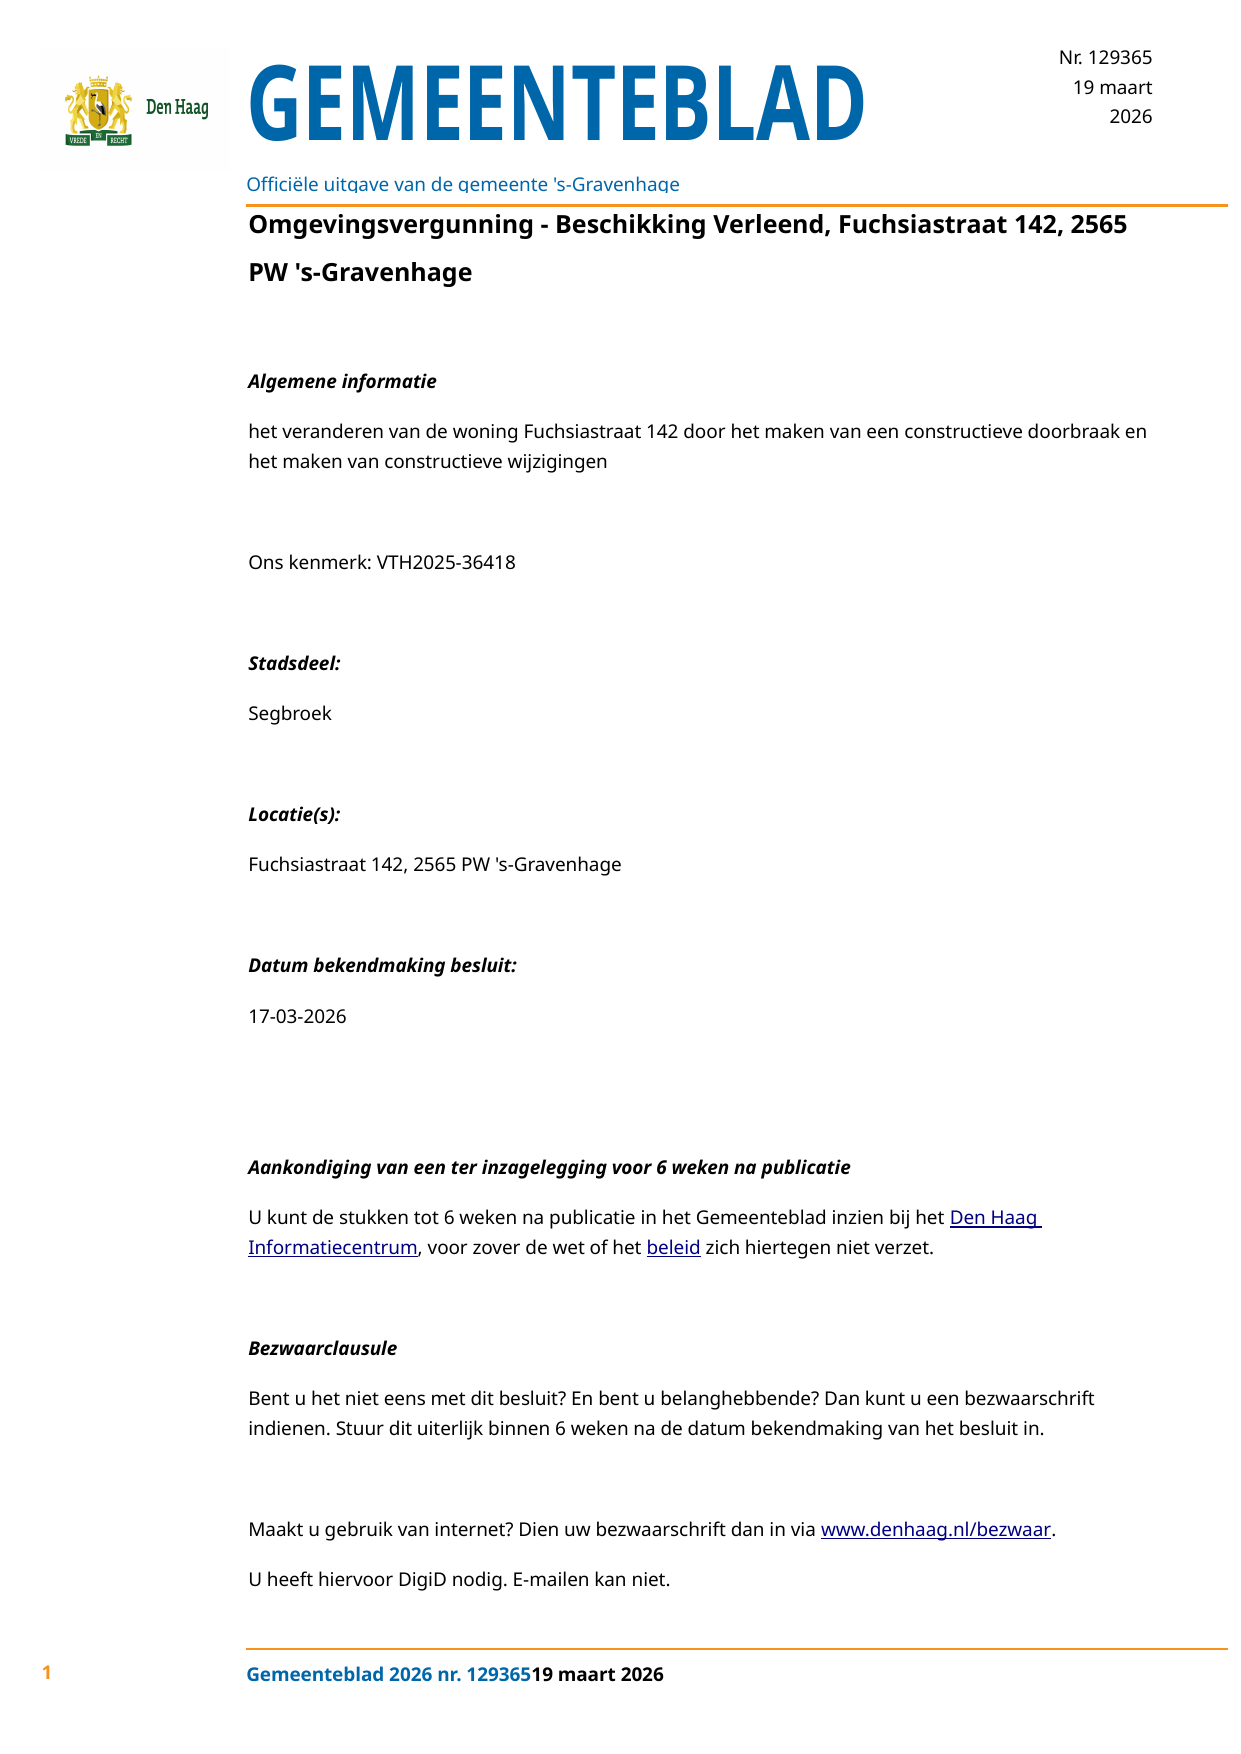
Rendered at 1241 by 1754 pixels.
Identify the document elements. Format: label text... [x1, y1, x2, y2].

text U heeft hiervoor DigiD nodig. E-mailen kan niet. [248, 1566, 1152, 1592]
picture [41, 47, 231, 172]
text 17-03-2026 [248, 1003, 1152, 1029]
text Datum bekendmaking besluit: [248, 952, 1152, 978]
text Fuchsiastraat 142, 2565 PW 's-Gravenhage [248, 852, 1152, 877]
text Locatie(s): [248, 801, 1152, 827]
text Maakt u gebruik van internet? Dien uw bezwaarschrift dan in via www.denhaag.nl/bezwaar. [248, 1516, 1152, 1542]
text Segbroek [248, 700, 1152, 726]
text Ons kenmerk: VTH2025-36418 [248, 549, 1152, 575]
text Algemene informatie [248, 368, 1152, 394]
text Stadsdeel: [248, 650, 1152, 676]
text Omgevingsvergunning - Beschikking Verleend, Fuchsiastraat 142, 2565 PW 's-Gravenhage [248, 207, 1152, 288]
text U kunt de stukken tot 6 weken na publicatie in het Gemeenteblad inzien bij het Den Haag Informatiecentrum, voor zover de wet of het beleid zich hiertegen niet verzet. [248, 1204, 1152, 1260]
text het veranderen van de woning Fuchsiastraat 142 door het maken van een constructieve doorbraak en het maken van constructieve wijzigingen [248, 419, 1152, 474]
text Bent u het niet eens met dit besluit? En bent u belanghebbende? Dan kunt u een bezwaarschrift indienen. Stuur dit uiterlijk binnen 6 weken na de datum bekendmaking van het besluit in. [248, 1385, 1152, 1441]
text Aankondiging van een ter inzagelegging voor 6 weken na publicatie [248, 1154, 1152, 1180]
text Bezwaarclausule [248, 1335, 1152, 1361]
